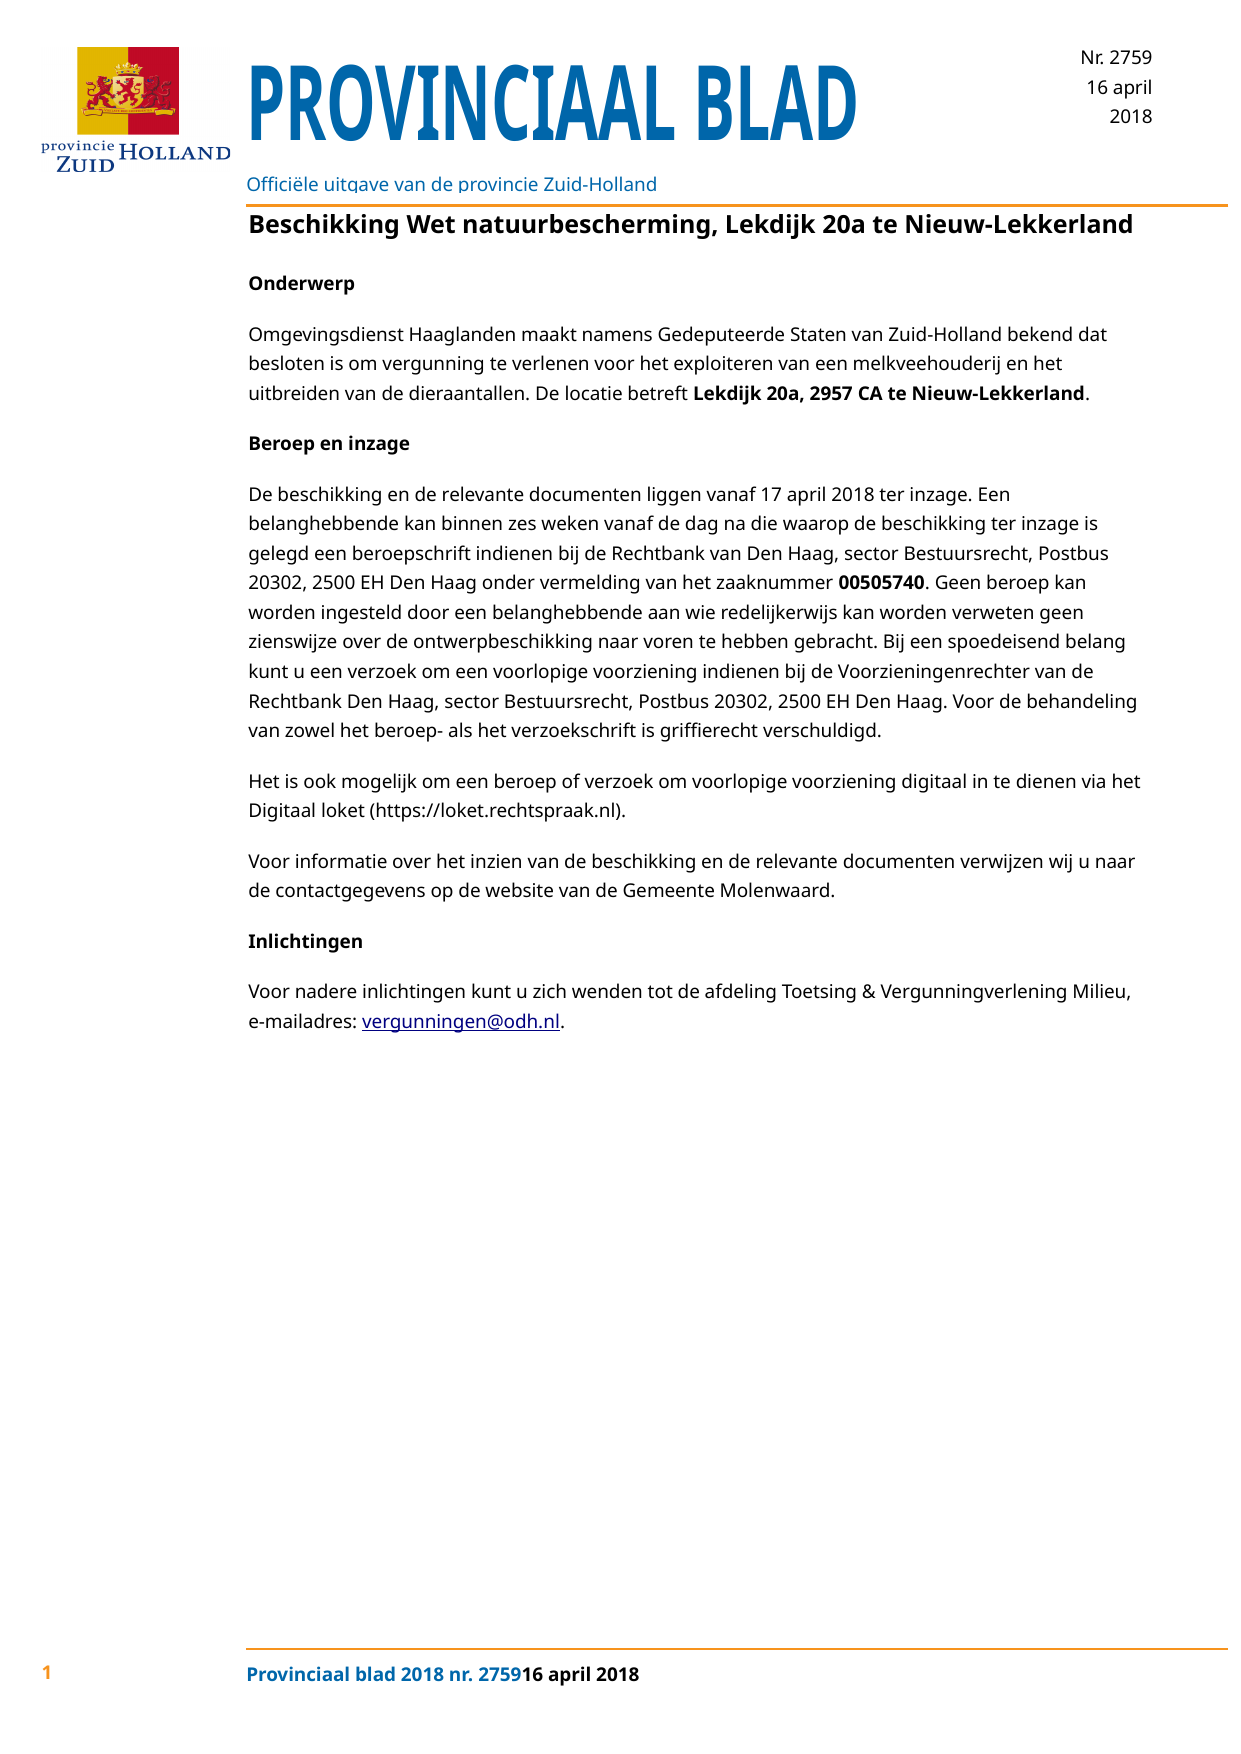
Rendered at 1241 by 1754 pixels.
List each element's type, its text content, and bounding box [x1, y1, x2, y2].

picture [41, 47, 231, 172]
text Beschikking Wet natuurbescherming, Lekdijk 20a te Nieuw-Lekkerland [248, 207, 1152, 241]
text Beroep en inzage [248, 430, 1152, 456]
text Voor nadere inlichtingen kunt u zich wenden tot de afdeling Toetsing & Vergunningverlening Milieu, e-mailadres: vergunningen@odh.nl. [248, 978, 1152, 1033]
text Inlichtingen [248, 928, 1152, 953]
text Omgevingsdienst Haaglanden maakt namens Gedeputeerde Staten van Zuid-Holland bekend dat besloten is om vergunning te verlenen voor het exploiteren van een melkveehouderij en het uitbreiden van de dieraantallen. De locatie betreft Lekdijk 20a, 2957 CA te Nieuw-Lekkerland. [248, 321, 1152, 406]
text Onderwerp [248, 270, 1152, 296]
text De beschikking en de relevante documenten liggen vanaf 17 april 2018 ter inzage. Een belanghebbende kan binnen zes weken vanaf de dag na die waarop de beschikking ter inzage is gelegd een beroepschrift indienen bij de Rechtbank van Den Haag, sector Bestuursrecht, Postbus 20302, 2500 EH Den Haag onder vermelding van het zaaknummer 00505740. Geen beroep kan worden ingesteld door een belanghebbende aan wie redelijkerwijs kan worden verweten geen zienswijze over de ontwerpbeschikking naar voren te hebben gebracht. Bij een spoedeisend belang kunt u een verzoek om een voorlopige voorziening indienen bij de Voorzieningenrechter van de Rechtbank Den Haag, sector Bestuursrecht, Postbus 20302, 2500 EH Den Haag. Voor de behandeling van zowel het beroep- als het verzoekschrift is griffierecht verschuldigd. [248, 481, 1152, 743]
text Het is ook mogelijk om een beroep of verzoek om voorlopige voorziening digitaal in te dienen via het Digitaal loket (https://loket.rechtspraak.nl). [248, 768, 1152, 823]
text Voor informatie over het inzien van de beschikking en de relevante documenten verwijzen wij u naar de contactgegevens op de website van de Gemeente Molenwaard. [248, 848, 1152, 903]
